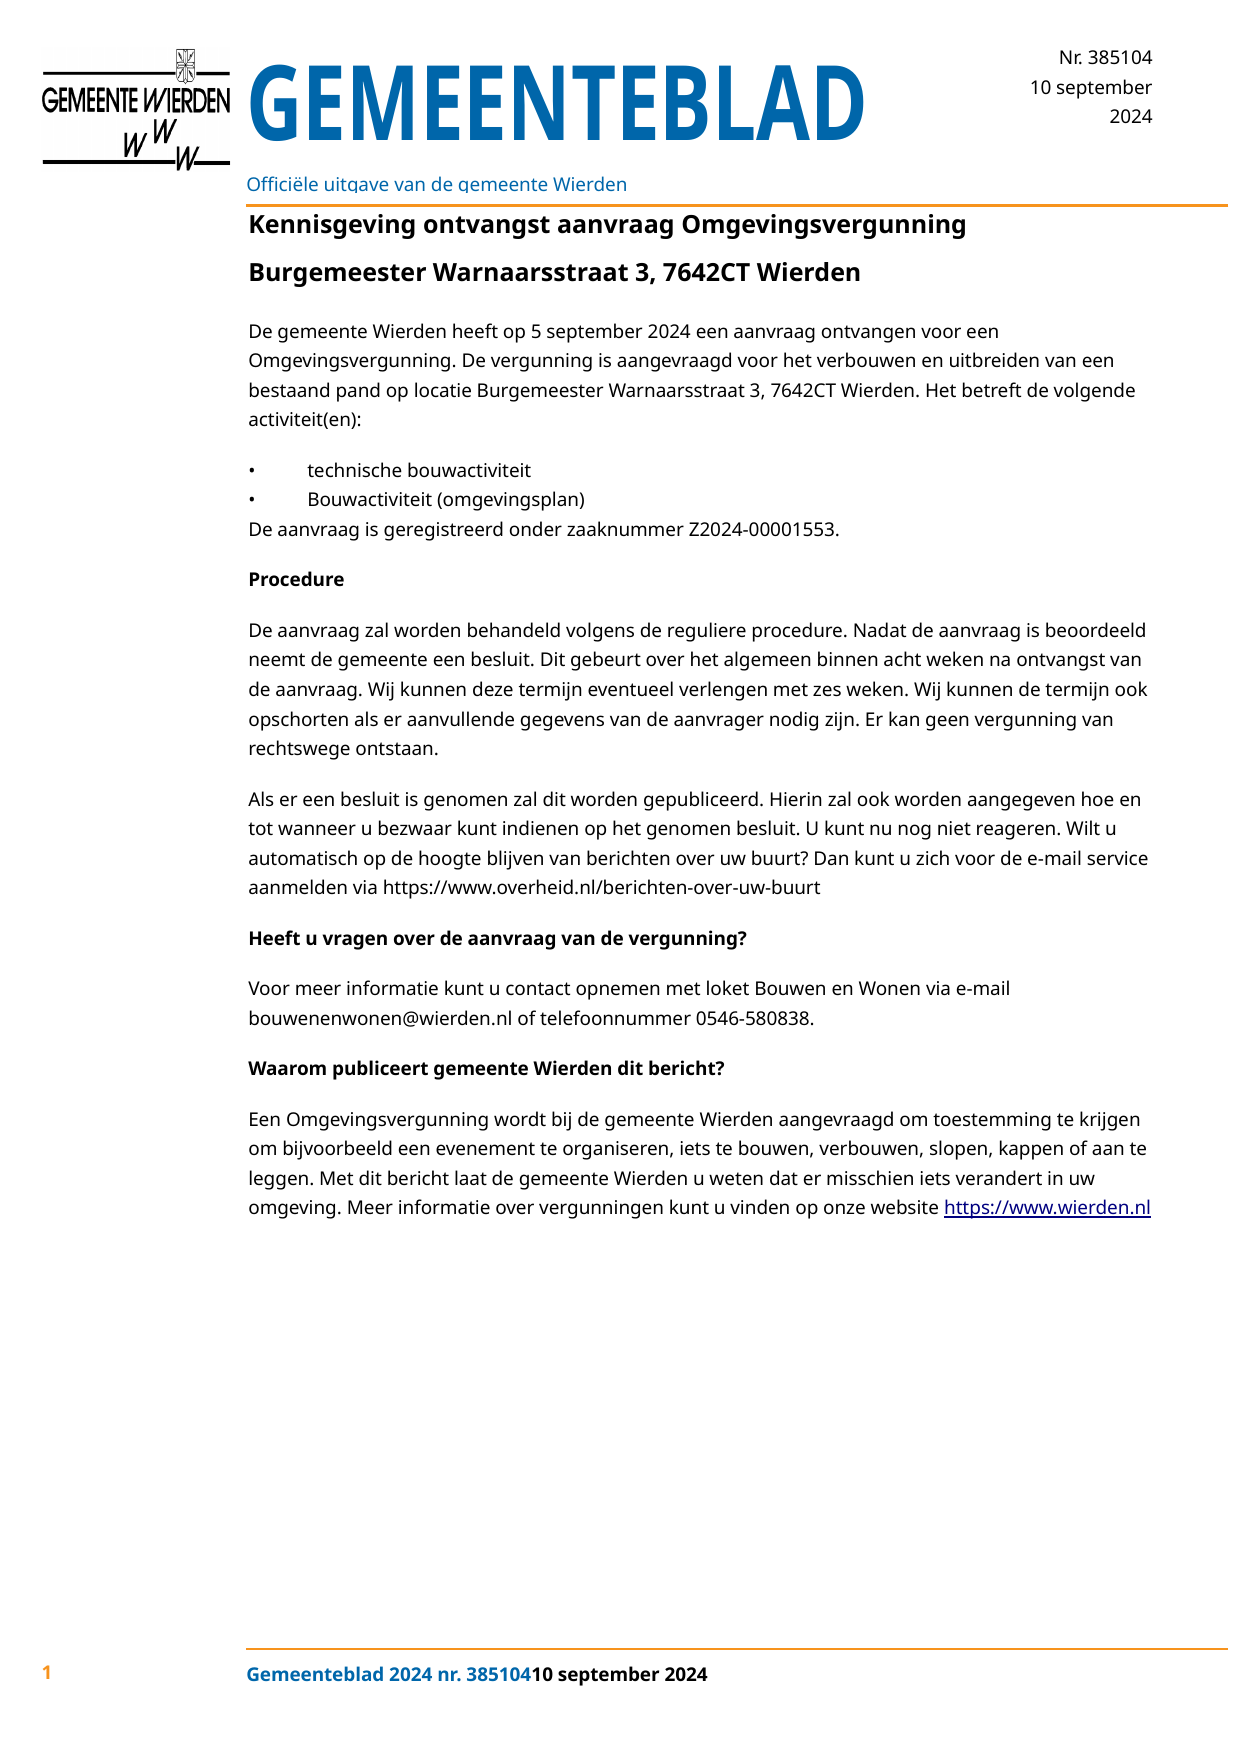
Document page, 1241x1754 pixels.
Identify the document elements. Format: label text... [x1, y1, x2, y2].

text De aanvraag zal worden behandeld volgens de reguliere procedure. Nadat de aanvraag is beoordeeld neemt de gemeente een besluit. Dit gebeurt over het algemeen binnen acht weken na ontvangst van de aanvraag. Wij kunnen deze termijn eventueel verlengen met zes weken. Wij kunnen de termijn ook opschorten als er aanvullende gegevens van de aanvrager nodig zijn. Er kan geen vergunning van rechtswege ontstaan. [248, 617, 1152, 761]
text De aanvraag is geregistreerd onder zaaknummer Z2024-00001553. [248, 516, 1152, 542]
text Heeft u vragen over de aanvraag van de vergunning? [248, 925, 1152, 951]
text Waarom publiceert gemeente Wierden dit bericht? [248, 1055, 1152, 1081]
picture [41, 47, 231, 172]
list Bouwactiviteit (omgevingsplan) [248, 487, 1152, 512]
text Als er een besluit is genomen zal dit worden gepubliceerd. Hierin zal ook worden aangegeven hoe en tot wanneer u bezwaar kunt indienen op het genomen besluit. U kunt nu nog niet reageren. Wilt u automatisch op de hoogte blijven van berichten over uw buurt? Dan kunt u zich voor de e-mail service aanmelden via https://www.overheid.nl/berichten-over-uw-buurt [248, 786, 1152, 900]
text Een Omgevingsvergunning wordt bij de gemeente Wierden aangevraagd om toestemming te krijgen om bijvoorbeeld een evenement te organiseren, iets te bouwen, verbouwen, slopen, kappen of aan te leggen. Met dit bericht laat de gemeente Wierden u weten dat er misschien iets verandert in uw omgeving. Meer informatie over vergunningen kunt u vinden op onze website https://www.wierden.nl [248, 1106, 1152, 1220]
text Procedure [248, 567, 1152, 592]
text De gemeente Wierden heeft op 5 september 2024 een aanvraag ontvangen voor een Omgevingsvergunning. De vergunning is aangevraagd voor het verbouwen en uitbreiden van een bestaand pand op locatie Burgemeester Warnaarsstraat 3, 7642CT Wierden. Het betreft de volgende activiteit(en): [248, 318, 1152, 432]
text Kennisgeving ontvangst aanvraag Omgevingsvergunning Burgemeester Warnaarsstraat 3, 7642CT Wierden [248, 207, 1152, 288]
text Voor meer informatie kunt u contact opnemen met loket Bouwen en Wonen via e-mail bouwenenwonen@wierden.nl of telefoonnummer 0546-580838. [248, 975, 1152, 1031]
list technische bouwactiviteit [248, 457, 1152, 483]
